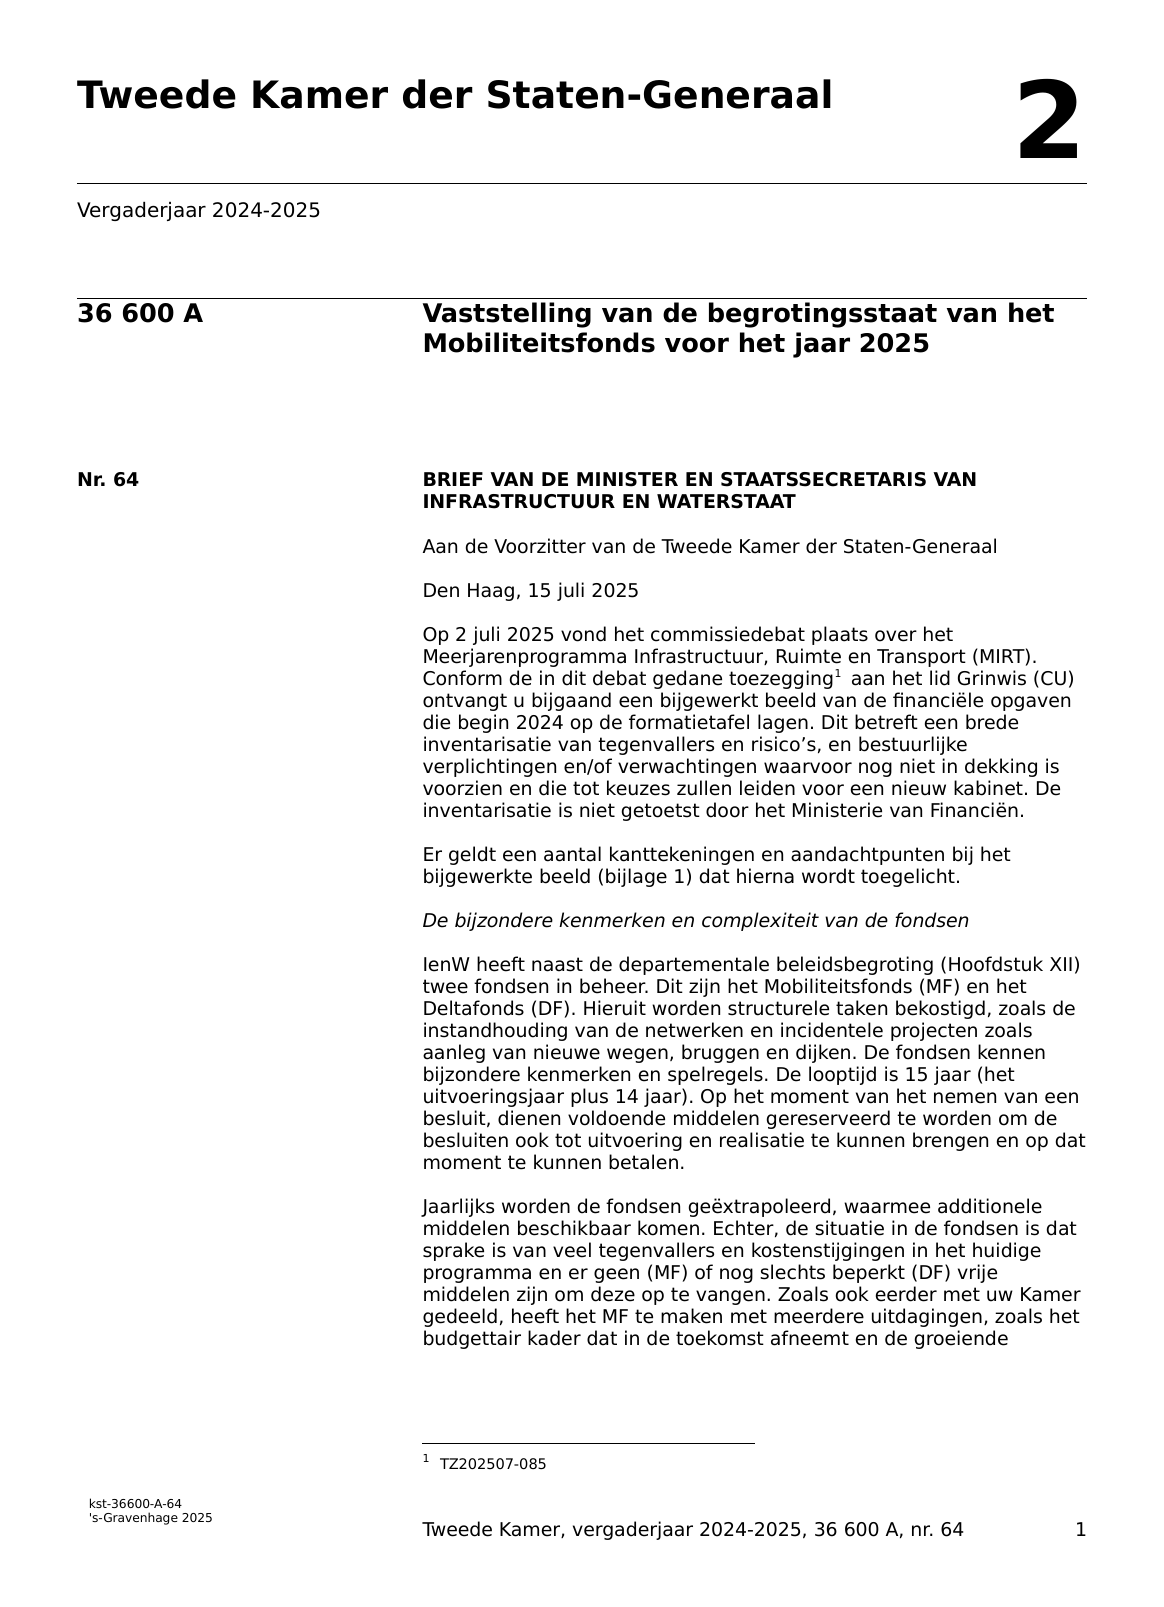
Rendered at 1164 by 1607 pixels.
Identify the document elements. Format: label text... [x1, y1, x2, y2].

table_header 2 [886, 59, 1087, 183]
text Aan de Voorzitter van de Tweede Kamer der Staten-Generaal [422, 536, 1087, 557]
text 's-Gravenhage 2025 [88, 1511, 323, 1525]
text Jaarlijks worden de fondsen geëxtrapoleerd, waarmee additionele middelen beschikbaar komen. Echter, de situatie in de fondsen is dat sprake is van veel tegenvallers en kostenstijgingen in het huidige programma en er geen (MF) of nog slechts beperkt (DF) vrije middelen zijn om deze op te vangen. Zoals ook eerder met uw Kamer gedeeld, heeft het MF te maken met meerdere uitdagingen, zoals het budgettair kader dat in de toekomst afneemt en de groeiende [422, 1196, 1087, 1350]
table_header Tweede Kamer der Staten-Generaal [77, 59, 886, 183]
text Er geldt een aantal kanttekeningen en aandachtpunten bij het bijgewerkte beeld (bijlage 1) dat hierna wordt toegelicht. [422, 844, 1087, 888]
text kst-36600-A-64 [88, 1497, 323, 1511]
subtitle 36 600 A Vaststelling van de begrotingsstaat van het Mobiliteitsfonds voor het jaar 2025 [77, 299, 1087, 358]
subtitle Nr. 64 BRIEF VAN DE MINISTER EN STAATSSECRETARIS VAN INFRASTRUCTUUR EN WATERSTAAT [77, 469, 1087, 513]
text IenW heeft naast de departementale beleidsbegroting (Hoofdstuk XII) twee fondsen in beheer. Dit zijn het Mobiliteitsfonds (MF) en het Deltafonds (DF). Hieruit worden structurele taken bekostigd, zoals de instandhouding van de netwerken en incidentele projecten zoals aanleg van nieuwe wegen, bruggen en dijken. De fondsen kennen bijzondere kenmerken en spelregels. De looptijd is 15 jaar (het uitvoeringsjaar plus 14 jaar). Op het moment van het nemen van een besluit, dienen voldoende middelen gereserveerd te worden om de besluiten ook tot uitvoering en realisatie te kunnen brengen en op dat moment te kunnen betalen. [422, 954, 1087, 1174]
text TZ202507-085 [422, 1452, 1087, 1474]
text Op 2 juli 2025 vond het commissiedebat plaats over het Meerjarenprogramma Infrastructuur, Ruimte en Transport (MIRT). Conform de in dit debat gedane toezegging aan het lid Grinwis (CU) ontvangt u bijgaand een bijgewerkt beeld van de financiële opgaven die begin 2024 op de formatietafel lagen. Dit betreft een brede inventarisatie van tegenvallers en risico’s, en bestuurlijke verplichtingen en/of verwachtingen waarvoor nog niet in dekking is voorzien en die tot keuzes zullen leiden voor een nieuw kabinet. De inventarisatie is niet getoetst door het Ministerie van Financiën. [422, 624, 1087, 822]
subtitle De bijzondere kenmerken en complexiteit van de fondsen [422, 910, 1087, 932]
table_cell Vergaderjaar 2024-2025 [77, 184, 1087, 298]
text Den Haag, 15 juli 2025 [422, 580, 1087, 602]
